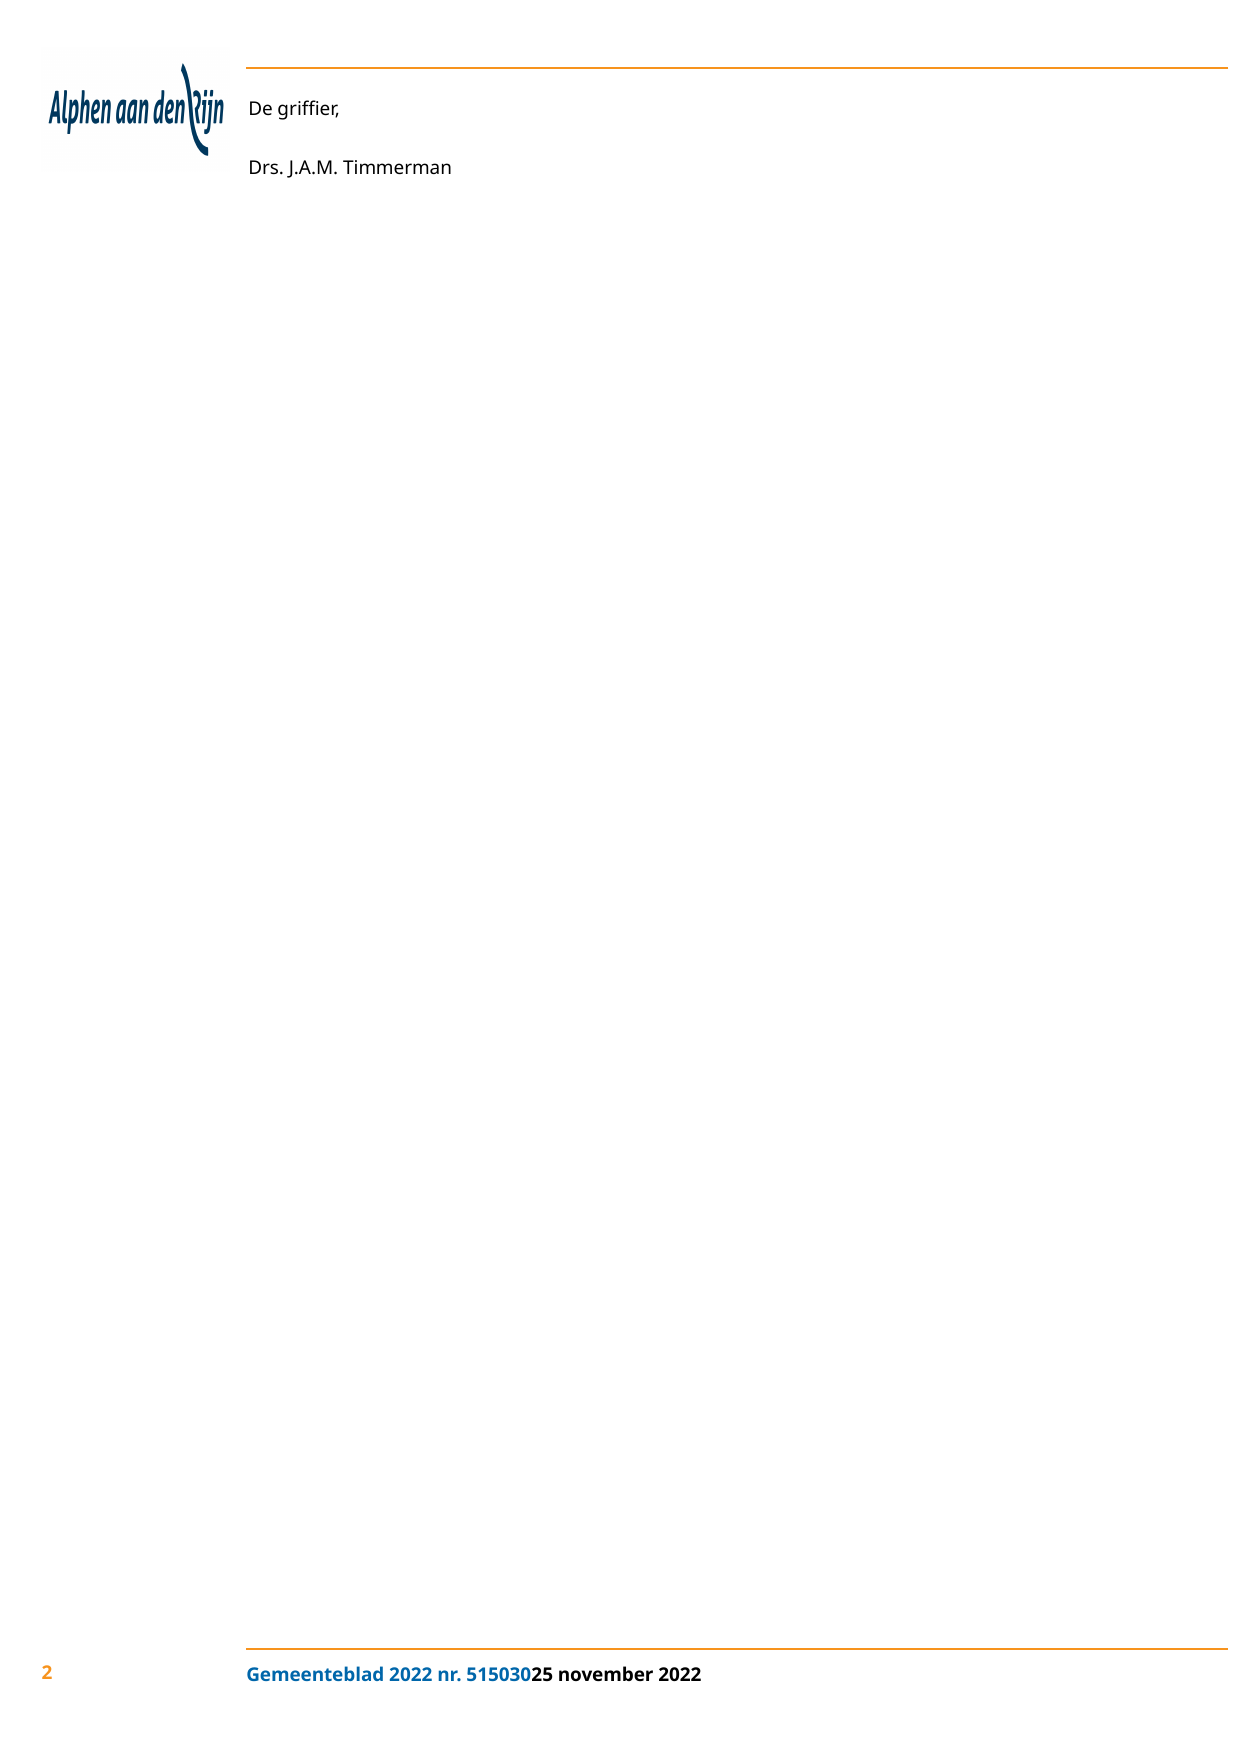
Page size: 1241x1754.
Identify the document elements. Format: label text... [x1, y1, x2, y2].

picture [41, 47, 231, 172]
text Drs. J.A.M. Timmerman [248, 154, 1152, 180]
text De griffier, [248, 95, 1152, 121]
